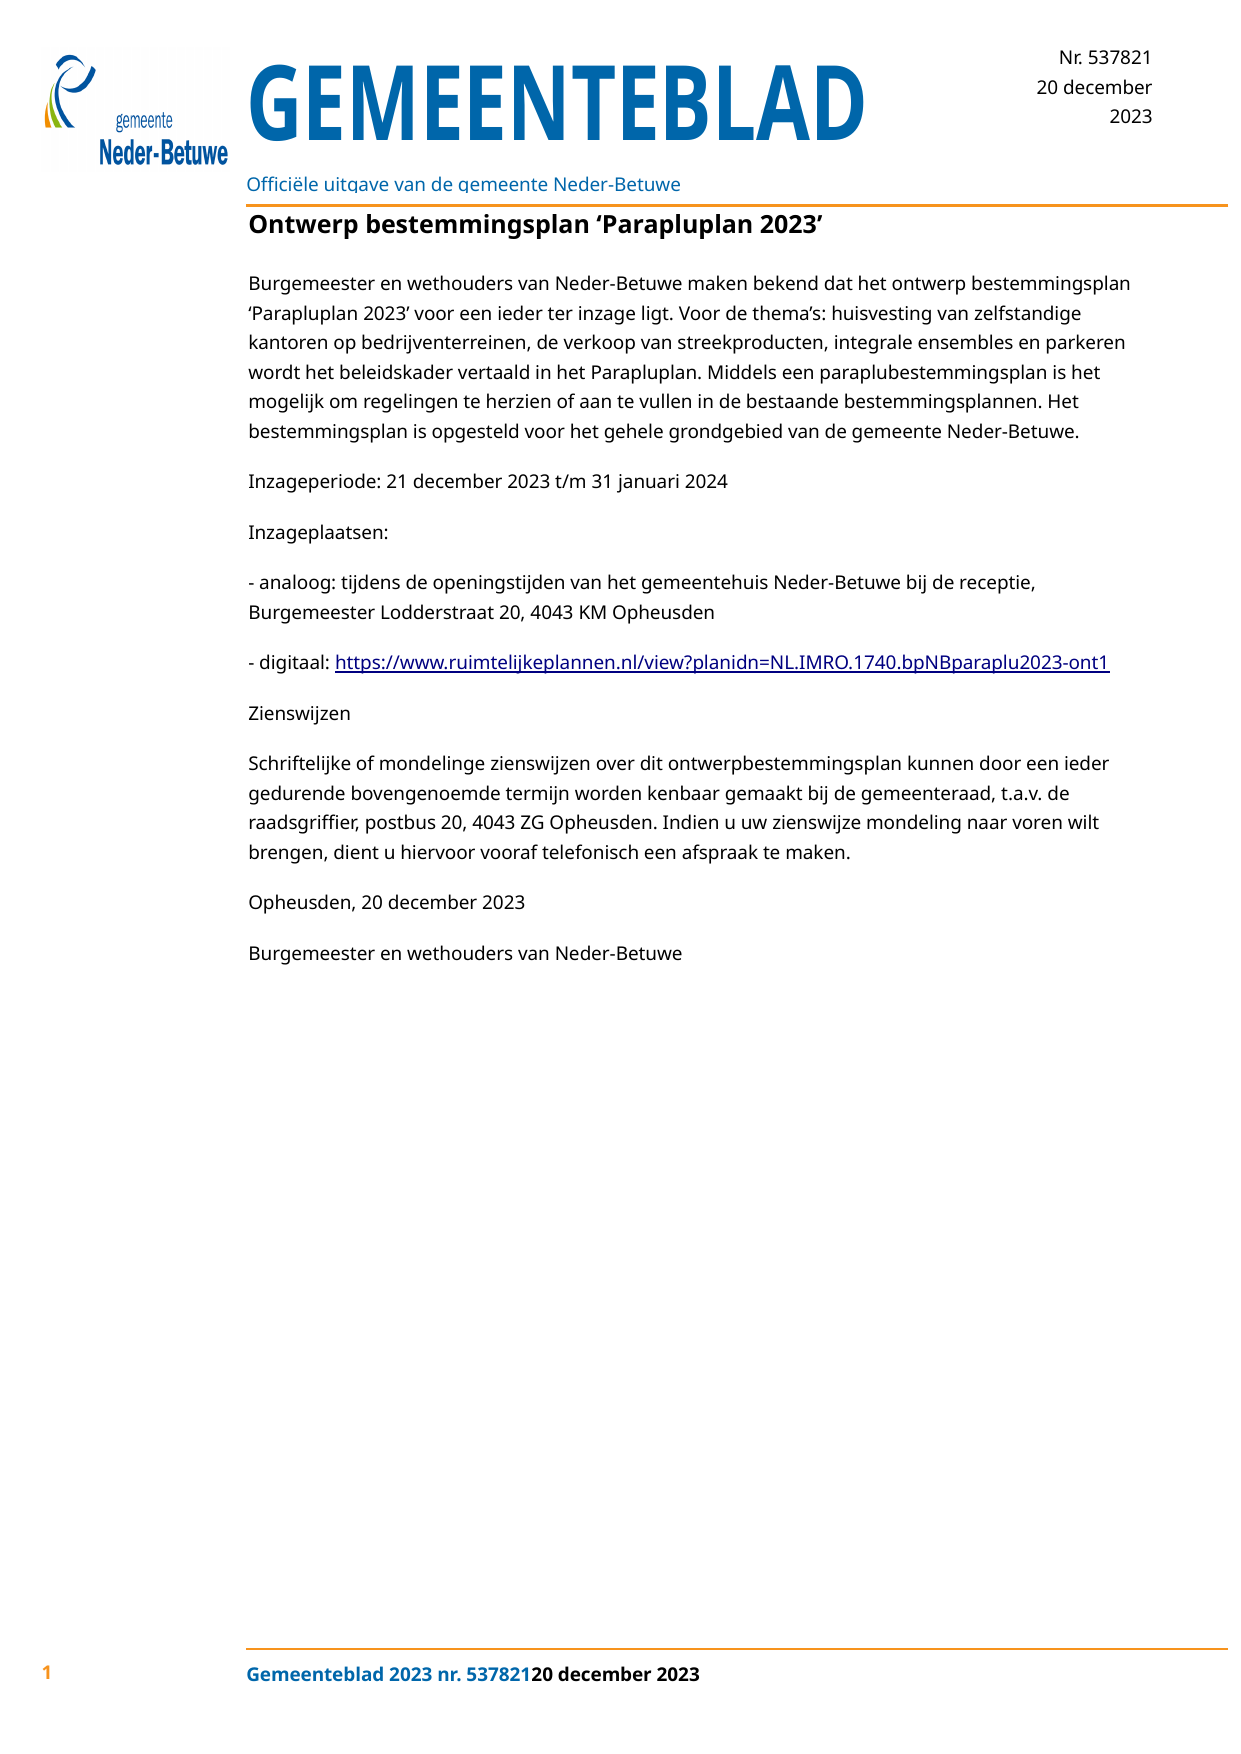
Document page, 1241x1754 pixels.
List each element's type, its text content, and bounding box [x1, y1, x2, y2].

text Burgemeester en wethouders van Neder-Betuwe [248, 940, 1152, 966]
text Ontwerp bestemmingsplan ‘Parapluplan 2023’ [248, 207, 1152, 241]
text - analoog: tijdens de openingstijden van het gemeentehuis Neder-Betuwe bij de receptie, Burgemeester Lodderstraat 20, 4043 KM Opheusden [248, 569, 1152, 625]
text Zienswijzen [248, 700, 1152, 726]
text Inzageperiode: 21 december 2023 t/m 31 januari 2024 [248, 469, 1152, 494]
text - digitaal: https://www.ruimtelijkeplannen.nl/view?planidn=NL.IMRO.1740.bpNBparaplu2023-ont1 [248, 649, 1152, 675]
text Schriftelijke of mondelinge zienswijzen over dit ontwerpbestemmingsplan kunnen door een ieder gedurende bovengenoemde termijn worden kenbaar gemaakt bij de gemeenteraad, t.a.v. de raadsgriffier, postbus 20, 4043 ZG Opheusden. Indien u uw zienswijze mondeling naar voren wilt brengen, dient u hiervoor vooraf telefonisch een afspraak te maken. [248, 750, 1152, 865]
picture [41, 47, 231, 172]
text Burgemeester en wethouders van Neder-Betuwe maken bekend dat het ontwerp bestemmingsplan ‘Parapluplan 2023’ voor een ieder ter inzage ligt. Voor de thema’s: huisvesting van zelfstandige kantoren op bedrijventerreinen, de verkoop van streekproducten, integrale ensembles en parkeren wordt het beleidskader vertaald in het Parapluplan. Middels een paraplubestemmingsplan is het mogelijk om regelingen te herzien of aan te vullen in de bestaande bestemmingsplannen. Het bestemmingsplan is opgesteld voor het gehele grondgebied van de gemeente Neder-Betuwe. [248, 270, 1152, 444]
text Opheusden, 20 december 2023 [248, 889, 1152, 915]
text Inzageplaatsen: [248, 519, 1152, 545]
